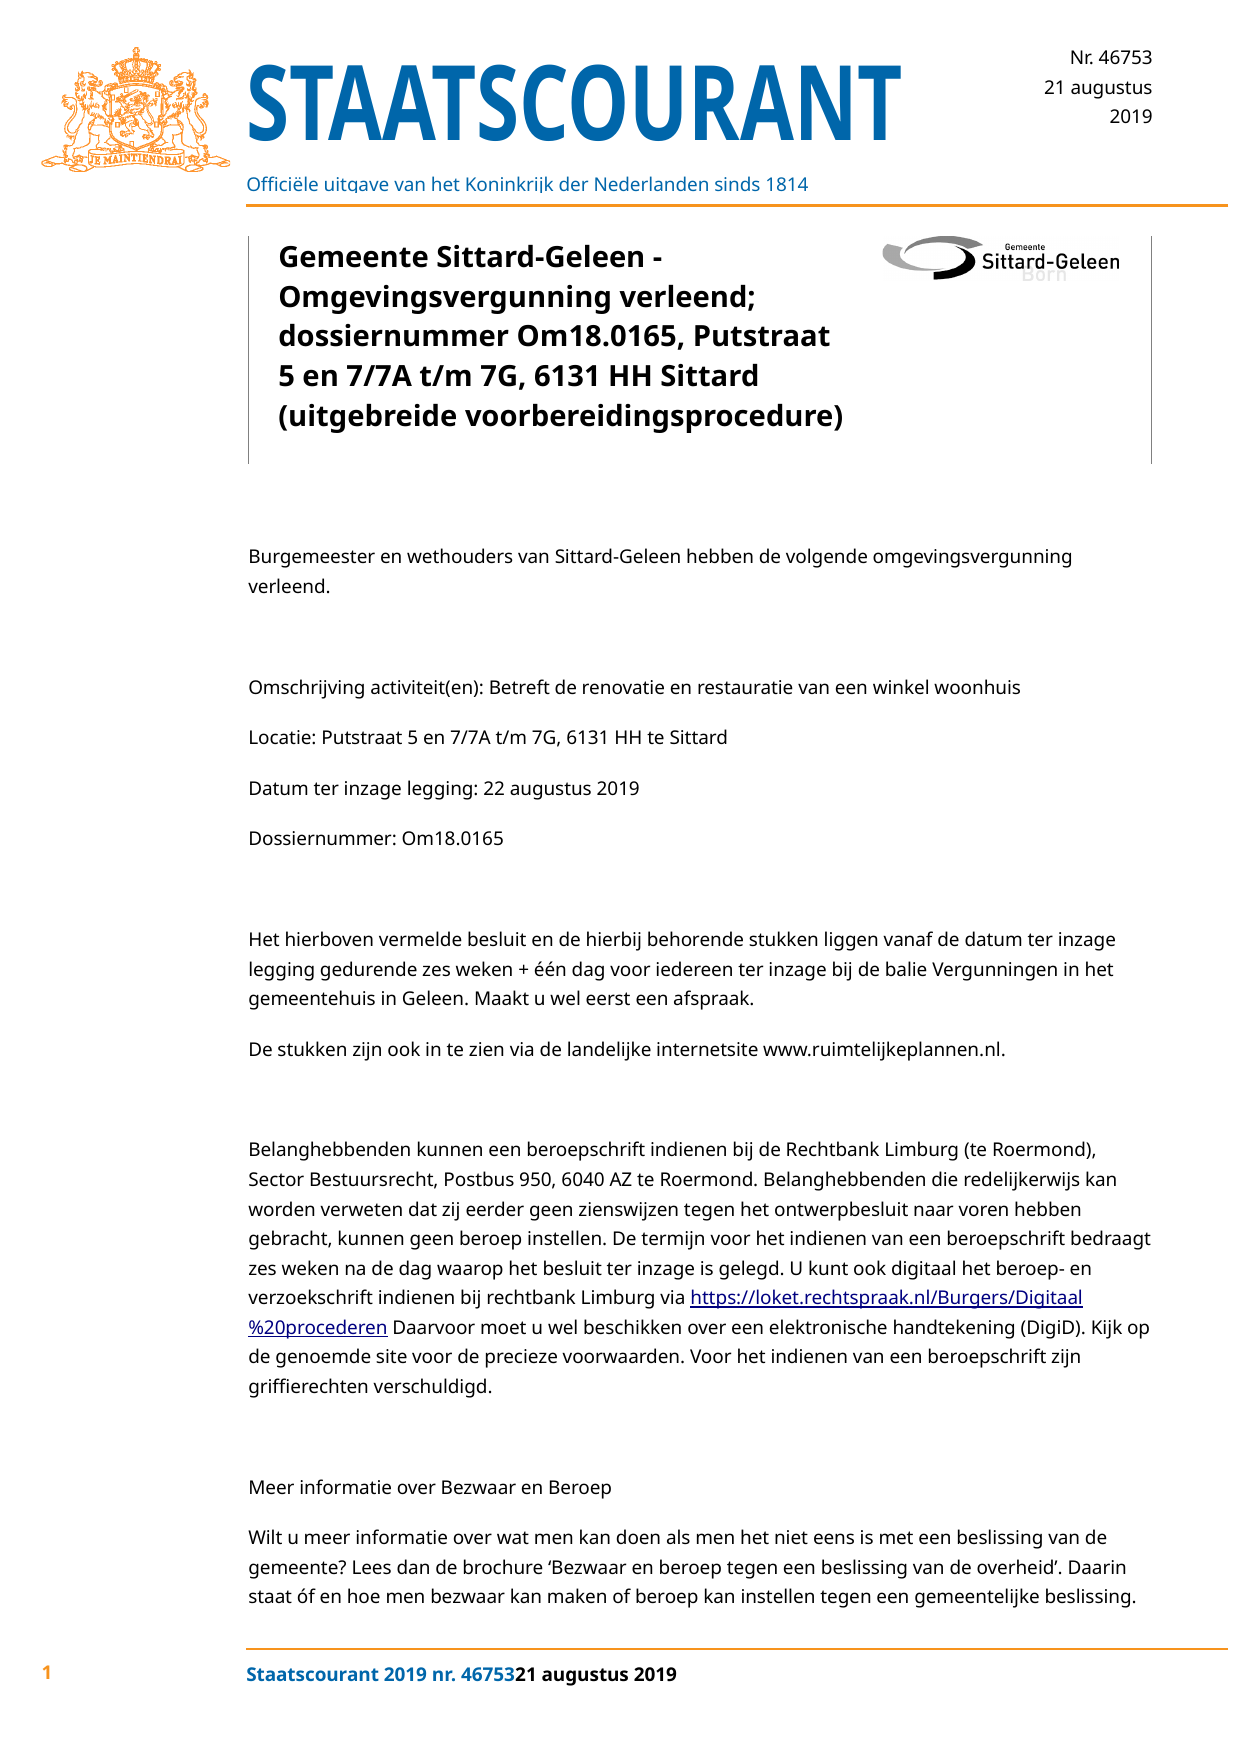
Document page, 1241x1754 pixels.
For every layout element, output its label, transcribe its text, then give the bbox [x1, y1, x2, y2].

text Belanghebbenden kunnen een beroepschrift indienen bij de Rechtbank Limburg (te Roermond), Sector Bestuursrecht, Postbus 950, 6040 AZ te Roermond. Belanghebbenden die redelijkerwijs kan worden verweten dat zij eerder geen zienswijzen tegen het ontwerpbesluit naar voren hebben gebracht, kunnen geen beroep instellen. De termijn voor het indienen van een beroepschrift bedraagt zes weken na de dag waarop het besluit ter inzage is gelegd. U kunt ook digitaal het beroep- en verzoekschrift indienen bij rechtbank Limburg via https://loket.rechtspraak.nl/Burgers/Digitaal%20procederen Daarvoor moet u wel beschikken over een elektronische handtekening (DigiD). Kijk op de genoemde site voor de precieze voorwaarden. Voor het indienen van een beroepschrift zijn griffierechten verschuldigd. [248, 1137, 1152, 1399]
table_header [850, 236, 1151, 464]
picture [882, 236, 1119, 281]
text Datum ter inzage legging: 22 augustus 2019 [248, 775, 1152, 801]
text Omschrijving activiteit(en): Betreft de renovatie en restauratie van een winkel woonhuis [248, 674, 1152, 700]
text De stukken zijn ook in te zien via de landelijke internetsite www.ruimtelijkeplannen.nl. [248, 1036, 1152, 1062]
picture [41, 47, 231, 172]
text Het hierboven vermelde besluit en de hierbij behorende stukken liggen vanaf de datum ter inzage legging gedurende zes weken + één dag voor iedereen ter inzage bij de balie Vergunningen in het gemeentehuis in Geleen. Maakt u wel eerst een afspraak. [248, 926, 1152, 1011]
text Burgemeester en wethouders van Sittard-Geleen hebben de volgende omgevingsvergunning verleend. [248, 544, 1152, 599]
text Wilt u meer informatie over wat men kan doen als men het niet eens is met een beslissing van de gemeente? Lees dan de brochure ‘Bezwaar en beroep tegen een beslissing van de overheid’. Daarin staat óf en hoe men bezwaar kan maken of beroep kan instellen tegen een gemeentelijke beslissing. [248, 1524, 1152, 1609]
table_header Gemeente Sittard-Geleen - Omgevingsvergunning verleend; dossiernummer Om18.0165, Putstraat 5 en 7/7A t/m 7G, 6131 HH Sittard (uitgebreide voorbereidingsprocedure) [249, 236, 850, 464]
text Meer informatie over Bezwaar en Beroep [248, 1474, 1152, 1500]
text Dossiernummer: Om18.0165 [248, 825, 1152, 851]
text Locatie: Putstraat 5 en 7/7A t/m 7G, 6131 HH te Sittard [248, 724, 1152, 750]
